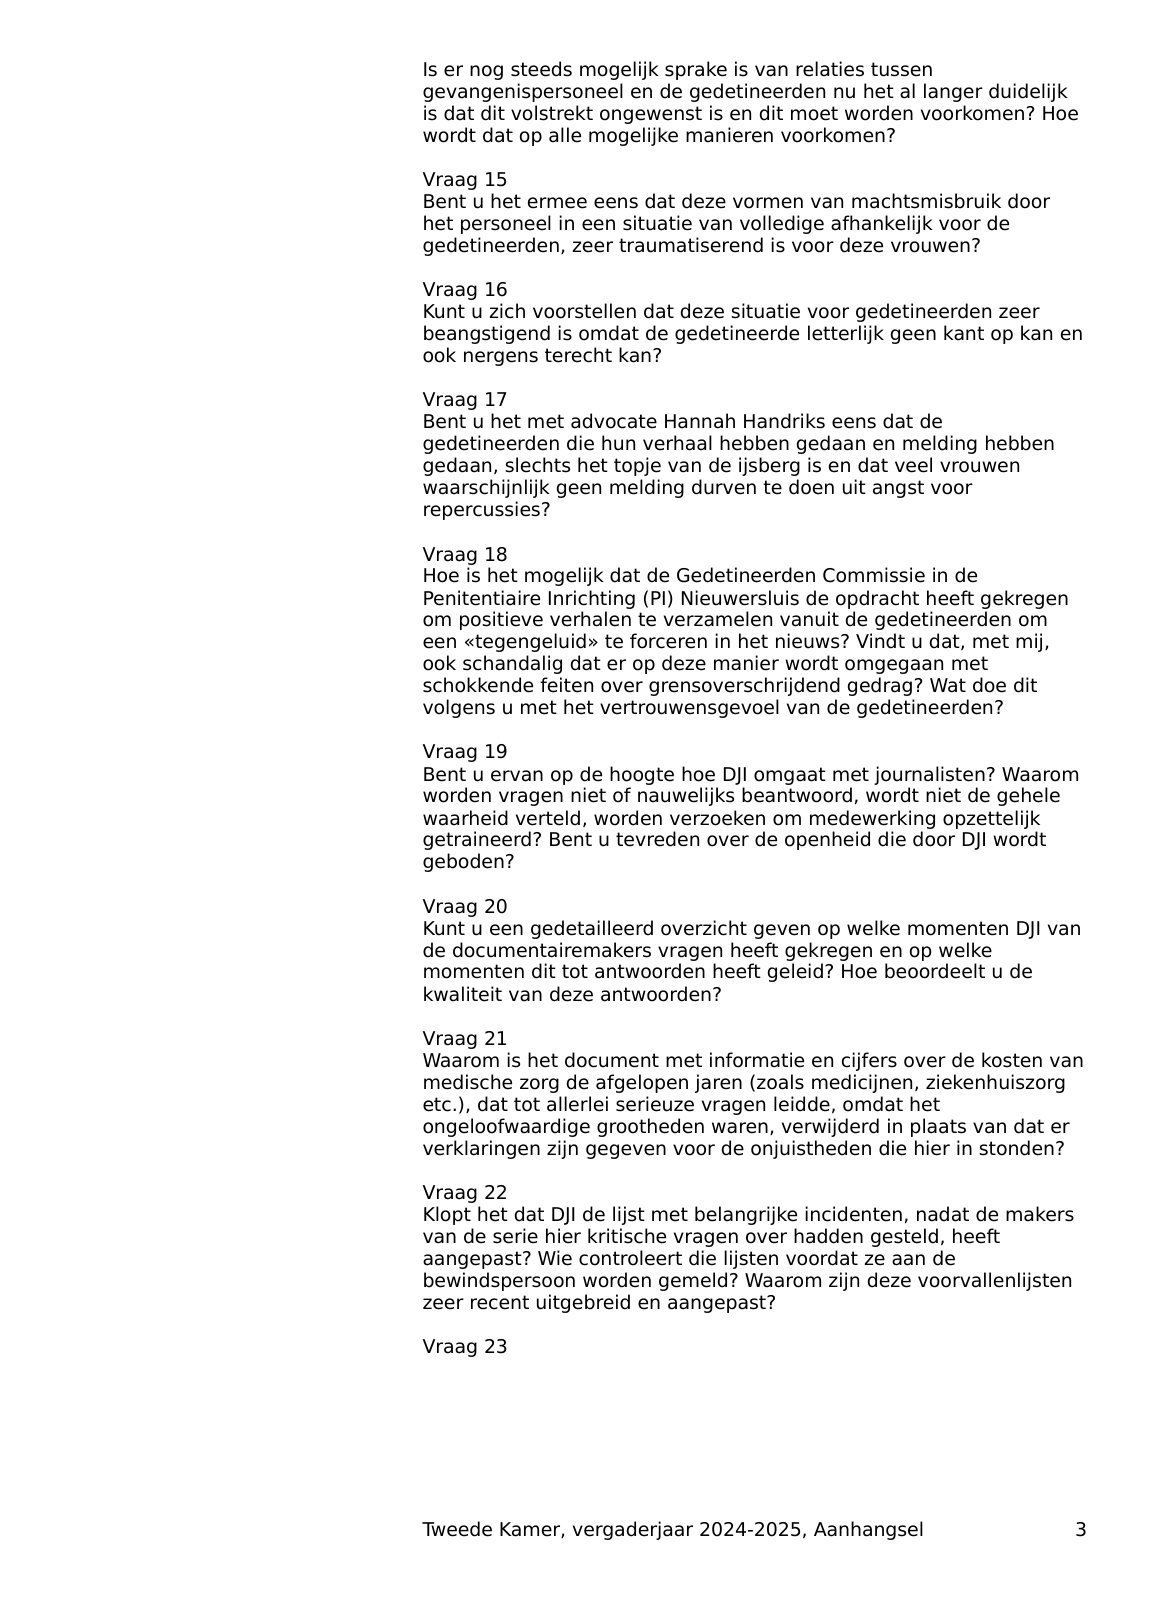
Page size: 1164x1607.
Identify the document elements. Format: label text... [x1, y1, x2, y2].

text Vraag 15 [422, 169, 1087, 191]
text Vraag 22 [422, 1182, 1087, 1204]
text Vraag 20 [422, 896, 1087, 917]
text Vraag 18 [422, 543, 1087, 565]
text Vraag 16 [422, 279, 1087, 301]
text Vraag 21 [422, 1028, 1087, 1049]
text Bent u ervan op de hoogte hoe DJI omgaat met journalisten? Waarom worden vragen niet of nauwelijks beantwoord, wordt niet de gehele waarheid verteld, worden verzoeken om medewerking opzettelijk getraineerd? Bent u tevreden over de openheid die door DJI wordt geboden? [422, 763, 1087, 873]
text Kunt u zich voorstellen dat deze situatie voor gedetineerden zeer beangstigend is omdat de gedetineerde letterlijk geen kant op kan en ook nergens terecht kan? [422, 301, 1087, 367]
text Hoe is het mogelijk dat de Gedetineerden Commissie in de Penitentiaire Inrichting (PI) Nieuwersluis de opdracht heeft gekregen om positieve verhalen te verzamelen vanuit de gedetineerden om een «tegengeluid» te forceren in het nieuws? Vindt u dat, met mij, ook schandalig dat er op deze manier wordt omgegaan met schokkende feiten over grensoverschrijdend gedrag? Wat doe dit volgens u met het vertrouwensgevoel van de gedetineerden? [422, 565, 1087, 719]
text Waarom is het document met informatie en cijfers over de kosten van medische zorg de afgelopen jaren (zoals medicijnen, ziekenhuiszorg etc.), dat tot allerlei serieuze vragen leidde, omdat het ongeloofwaardige grootheden waren, verwijderd in plaats van dat er verklaringen zijn gegeven voor de onjuistheden die hier in stonden? [422, 1049, 1087, 1159]
text Vraag 23 [422, 1336, 1087, 1358]
text Vraag 19 [422, 741, 1087, 763]
text Kunt u een gedetailleerd overzicht geven op welke momenten DJI van de documentairemakers vragen heeft gekregen en op welke momenten dit tot antwoorden heeft geleid? Hoe beoordeelt u de kwaliteit van deze antwoorden? [422, 917, 1087, 1005]
text Vraag 17 [422, 389, 1087, 411]
text Bent u het met advocate Hannah Handriks eens dat de gedetineerden die hun verhaal hebben gedaan en melding hebben gedaan, slechts het topje van de ijsberg is en dat veel vrouwen waarschijnlijk geen melding durven te doen uit angst voor repercussies? [422, 411, 1087, 521]
text Klopt het dat DJI de lijst met belangrijke incidenten, nadat de makers van de serie hier kritische vragen over hadden gesteld, heeft aangepast? Wie controleert die lijsten voordat ze aan de bewindspersoon worden gemeld? Waarom zijn deze voorvallenlijsten zeer recent uitgebreid en aangepast? [422, 1204, 1087, 1313]
text Bent u het ermee eens dat deze vormen van machtsmisbruik door het personeel in een situatie van volledige afhankelijk voor de gedetineerden, zeer traumatiserend is voor deze vrouwen? [422, 191, 1087, 257]
text Is er nog steeds mogelijk sprake is van relaties tussen gevangenispersoneel en de gedetineerden nu het al langer duidelijk is dat dit volstrekt ongewenst is en dit moet worden voorkomen? Hoe wordt dat op alle mogelijke manieren voorkomen? [422, 59, 1087, 147]
